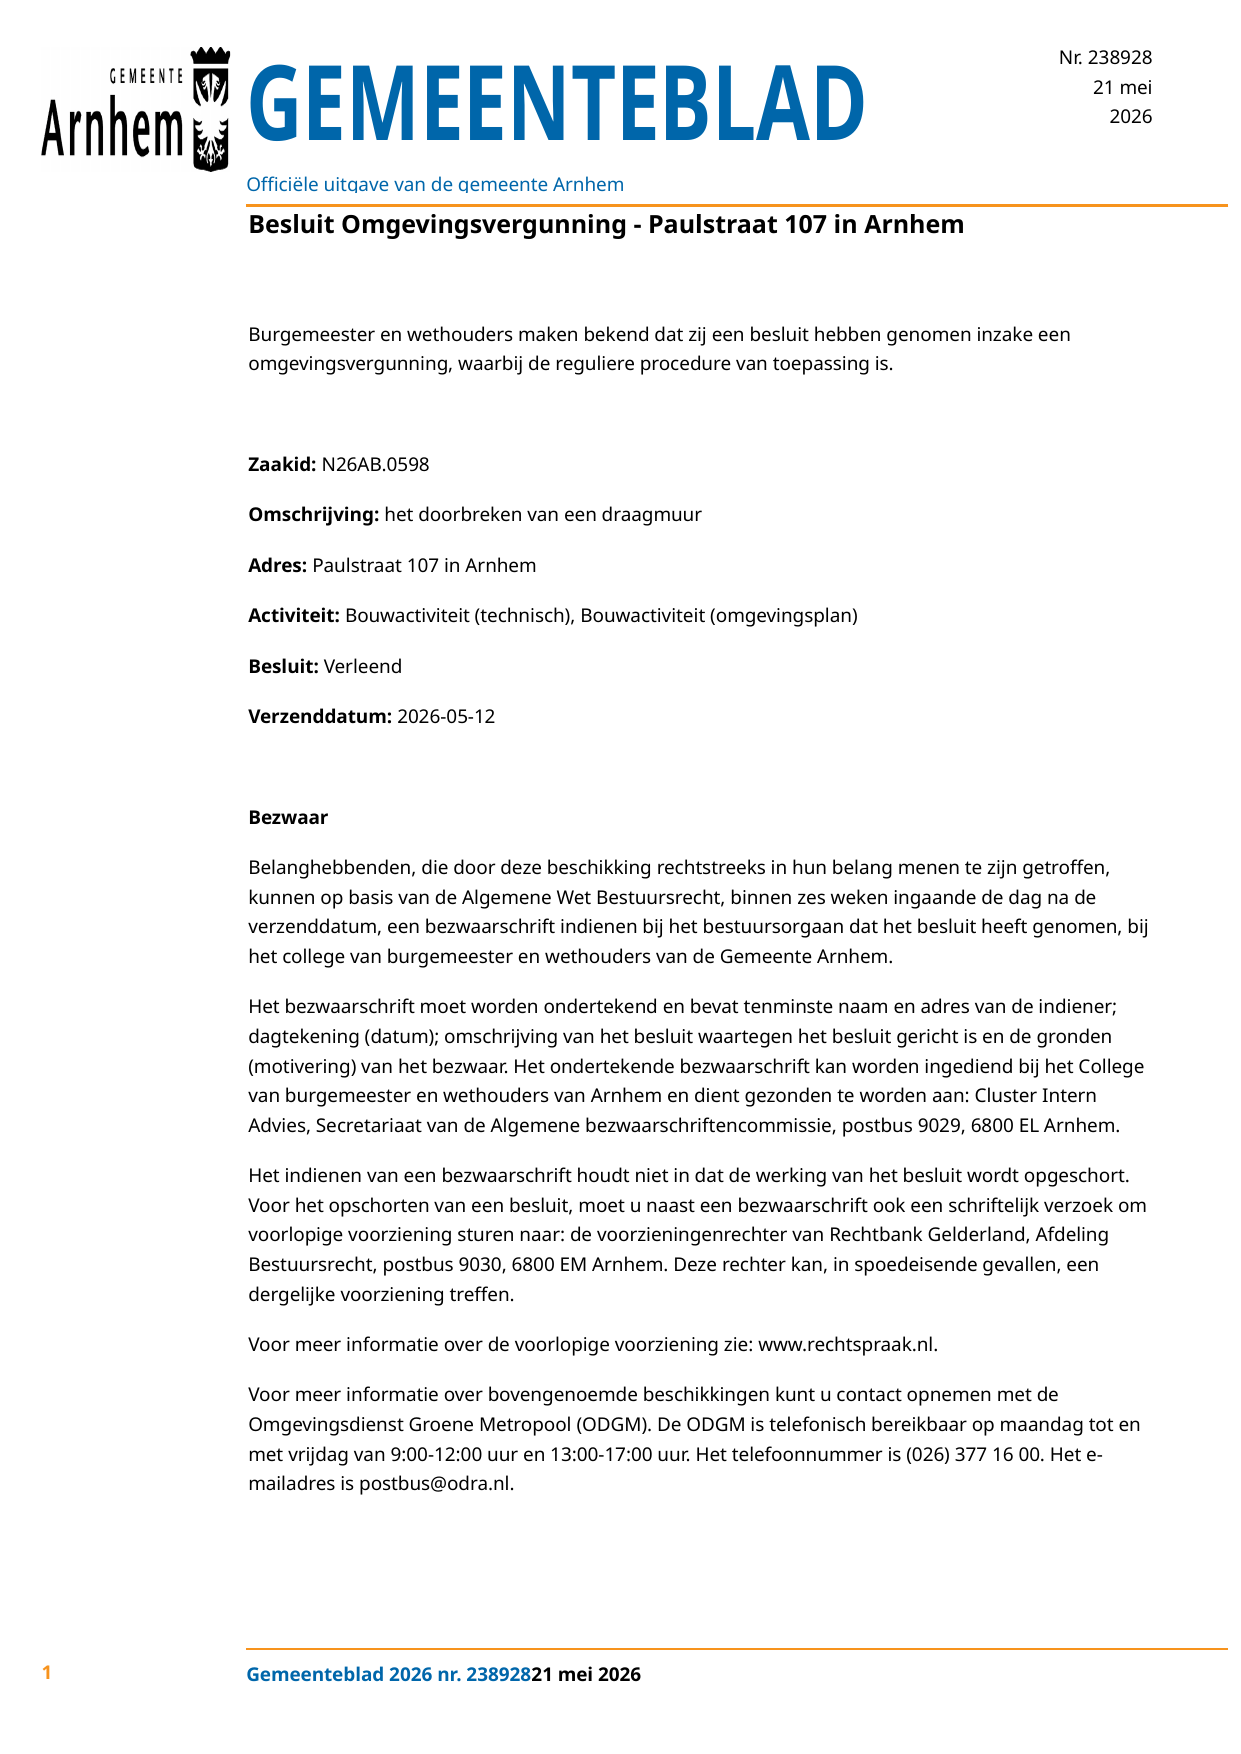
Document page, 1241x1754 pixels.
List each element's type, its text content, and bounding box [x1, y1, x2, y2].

text Besluit: Verleend [248, 653, 1152, 678]
text Bezwaar [248, 804, 1152, 830]
text Het indienen van een bezwaarschrift houdt niet in dat de werking van het besluit wordt opgeschort. Voor het opschorten van een besluit, moet u naast een bezwaarschrift ook een schriftelijk verzoek om voorlopige voorziening sturen naar: de voorzieningenrechter van Rechtbank Gelderland, Afdeling Bestuursrecht, postbus 9030, 6800 EM Arnhem. Deze rechter kan, in spoedeisende gevallen, een dergelijke voorziening treffen. [248, 1162, 1152, 1306]
text Voor meer informatie over bovengenoemde beschikkingen kunt u contact opnemen met de Omgevingsdienst Groene Metropool (ODGM). De ODGM is telefonisch bereikbaar op maandag tot en met vrijdag van 9:00-12:00 uur en 13:00-17:00 uur. Het telefoonnummer is (026) 377 16 00. Het e-mailadres is postbus@odra.nl. [248, 1382, 1152, 1496]
text Burgemeester en wethouders maken bekend dat zij een besluit hebben genomen inzake een omgevingsvergunning, waarbij de reguliere procedure van toepassing is. [248, 321, 1152, 376]
text Omschrijving: het doorbreken van een draagmuur [248, 502, 1152, 527]
text Verzenddatum: 2026-05-12 [248, 703, 1152, 729]
text Zaakid: N26AB.0598 [248, 451, 1152, 477]
text Besluit Omgevingsvergunning - Paulstraat 107 in Arnhem [248, 207, 1152, 241]
picture [41, 47, 231, 172]
text Adres: Paulstraat 107 in Arnhem [248, 552, 1152, 578]
text Het bezwaarschrift moet worden ondertekend en bevat tenminste naam en adres van de indiener; dagtekening (datum); omschrijving van het besluit waartegen het besluit gericht is en de gronden (motivering) van het bezwaar. Het ondertekende bezwaarschrift kan worden ingediend bij het College van burgemeester en wethouders van Arnhem en dient gezonden te worden aan: Cluster Intern Advies, Secretariaat van de Algemene bezwaarschriftencommissie, postbus 9029, 6800 EL Arnhem. [248, 994, 1152, 1138]
text Belanghebbenden, die door deze beschikking rechtstreeks in hun belang menen te zijn getroffen, kunnen op basis van de Algemene Wet Bestuursrecht, binnen zes weken ingaande de dag na de verzenddatum, een bezwaarschrift indienen bij het bestuursorgaan dat het besluit heeft genomen, bij het college van burgemeester en wethouders van de Gemeente Arnhem. [248, 854, 1152, 969]
text Activiteit: Bouwactiviteit (technisch), Bouwactiviteit (omgevingsplan) [248, 602, 1152, 628]
text Voor meer informatie over de voorlopige voorziening zie: www.rechtspraak.nl. [248, 1331, 1152, 1357]
